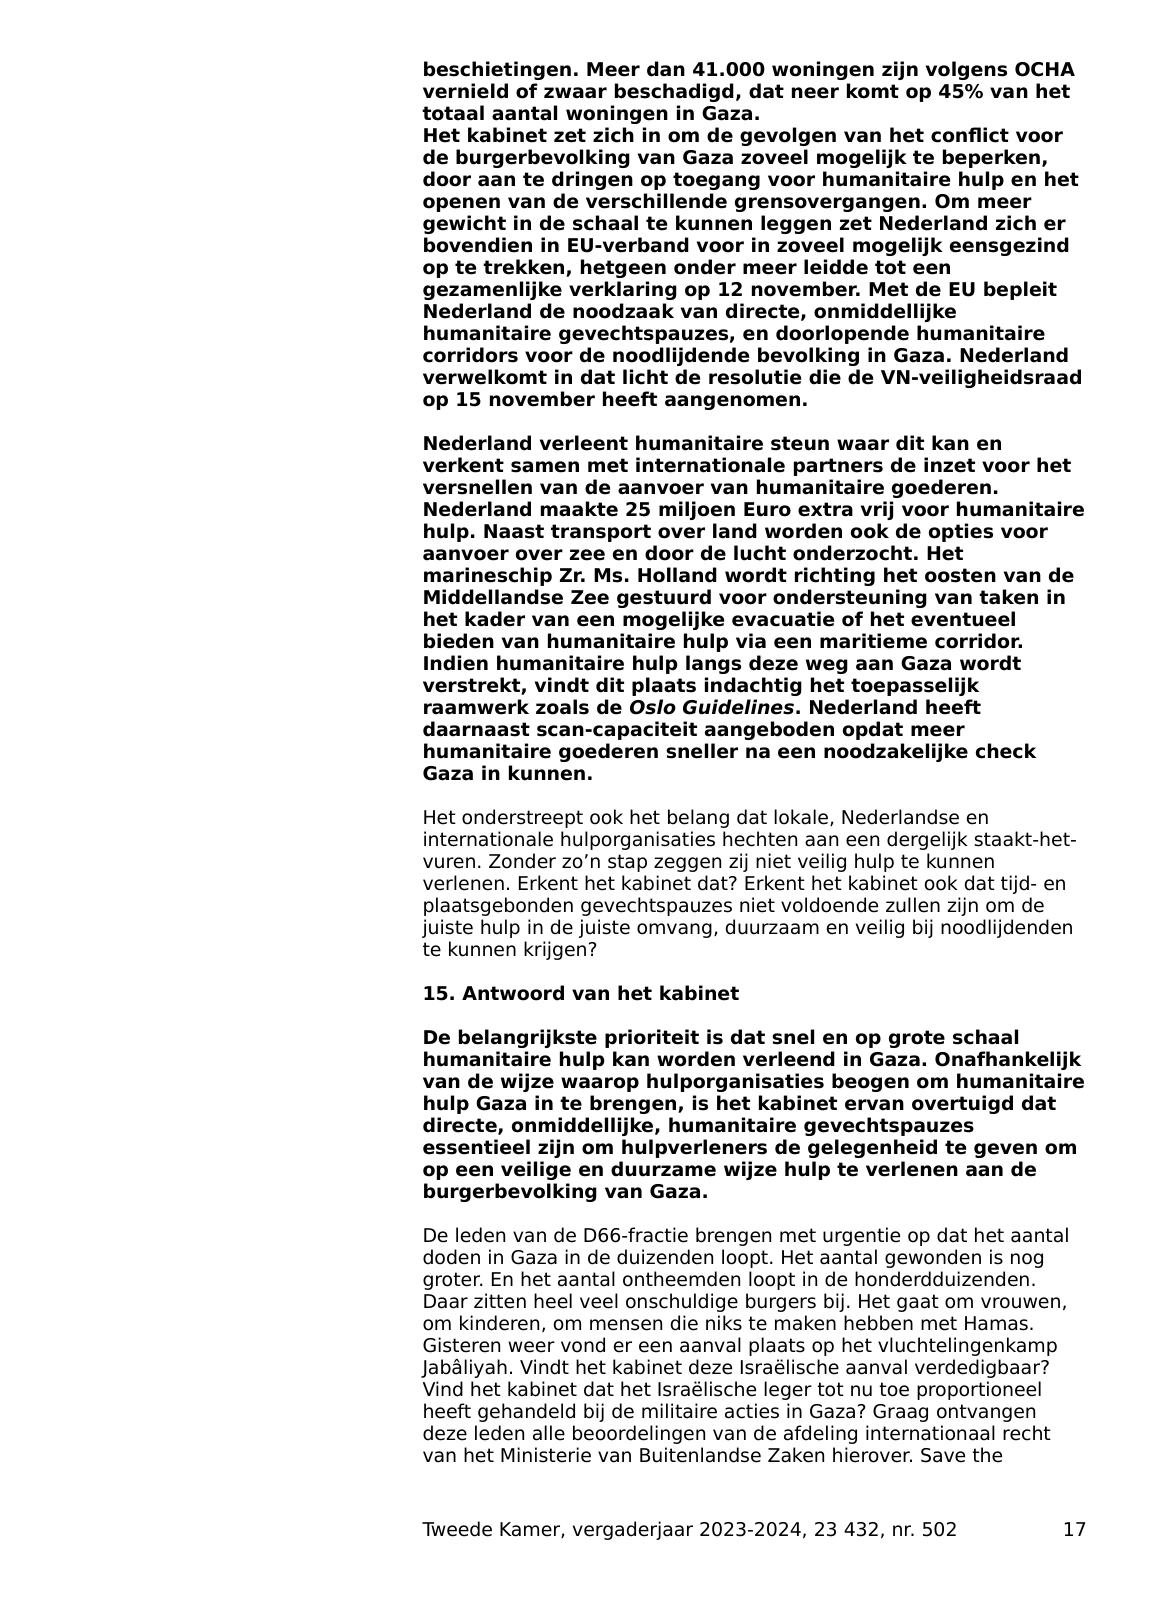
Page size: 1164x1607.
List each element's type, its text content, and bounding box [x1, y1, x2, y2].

text De belangrijkste prioriteit is dat snel en op grote schaal humanitaire hulp kan worden verleend in Gaza. Onafhankelijk van de wijze waarop hulporganisaties beogen om humanitaire hulp Gaza in te brengen, is het kabinet ervan overtuigd dat directe, onmiddellijke, humanitaire gevechtspauzes essentieel zijn om hulpverleners de gelegenheid te geven om op een veilige en duurzame wijze hulp te verlenen aan de burgerbevolking van Gaza. [422, 1027, 1087, 1203]
text Nederland verleent humanitaire steun waar dit kan en verkent samen met internationale partners de inzet voor het versnellen van de aanvoer van humanitaire goederen. Nederland maakte 25 miljoen Euro extra vrij voor humanitaire hulp. Naast transport over land worden ook de opties voor aanvoer over zee en door de lucht onderzocht. Het marineschip Zr. Ms. Holland wordt richting het oosten van de Middellandse Zee gestuurd voor ondersteuning van taken in het kader van een mogelijke evacuatie of het eventueel bieden van humanitaire hulp via een maritieme corridor. Indien humanitaire hulp langs deze weg aan Gaza wordt verstrekt, vindt dit plaats indachtig het toepasselijk raamwerk zoals de Oslo Guidelines. Nederland heeft daarnaast scan-capaciteit aangeboden opdat meer humanitaire goederen sneller na een noodzakelijke check Gaza in kunnen. [422, 433, 1087, 784]
subtitle 15. Antwoord van het kabinet [422, 983, 1087, 1005]
text beschietingen. Meer dan 41.000 woningen zijn volgens OCHA vernield of zwaar beschadigd, dat neer komt op 45% van het totaal aantal woningen in Gaza. [422, 59, 1087, 125]
text Het onderstreept ook het belang dat lokale, Nederlandse en internationale hulporganisaties hechten aan een dergelijk staakt-het-vuren. Zonder zo’n stap zeggen zij niet veilig hulp te kunnen verlenen. Erkent het kabinet dat? Erkent het kabinet ook dat tijd- en plaatsgebonden gevechtspauzes niet voldoende zullen zijn om de juiste hulp in de juiste omvang, duurzaam en veilig bij noodlijdenden te kunnen krijgen? [422, 807, 1087, 961]
text De leden van de D66-fractie brengen met urgentie op dat het aantal doden in Gaza in de duizenden loopt. Het aantal gewonden is nog groter. En het aantal ontheemden loopt in de honderdduizenden. Daar zitten heel veel onschuldige burgers bij. Het gaat om vrouwen, om kinderen, om mensen die niks te maken hebben met Hamas. Gisteren weer vond er een aanval plaats op het vluchtelingenkamp Jabâliyah. Vindt het kabinet deze Israëlische aanval verdedigbaar? Vind het kabinet dat het Israëlische leger tot nu toe proportioneel heeft gehandeld bij de militaire acties in Gaza? Graag ontvangen deze leden alle beoordelingen van de afdeling internationaal recht van het Ministerie van Buitenlandse Zaken hierover. Save the [422, 1225, 1087, 1467]
text Het kabinet zet zich in om de gevolgen van het conflict voor de burgerbevolking van Gaza zoveel mogelijk te beperken, door aan te dringen op toegang voor humanitaire hulp en het openen van de verschillende grensovergangen. Om meer gewicht in de schaal te kunnen leggen zet Nederland zich er bovendien in EU-verband voor in zoveel mogelijk eensgezind op te trekken, hetgeen onder meer leidde tot een gezamenlijke verklaring op 12 november. Met de EU bepleit Nederland de noodzaak van directe, onmiddellijke humanitaire gevechtspauzes, en doorlopende humanitaire corridors voor de noodlijdende bevolking in Gaza. Nederland verwelkomt in dat licht de resolutie die de VN-veiligheidsraad op 15 november heeft aangenomen. [422, 125, 1087, 411]
